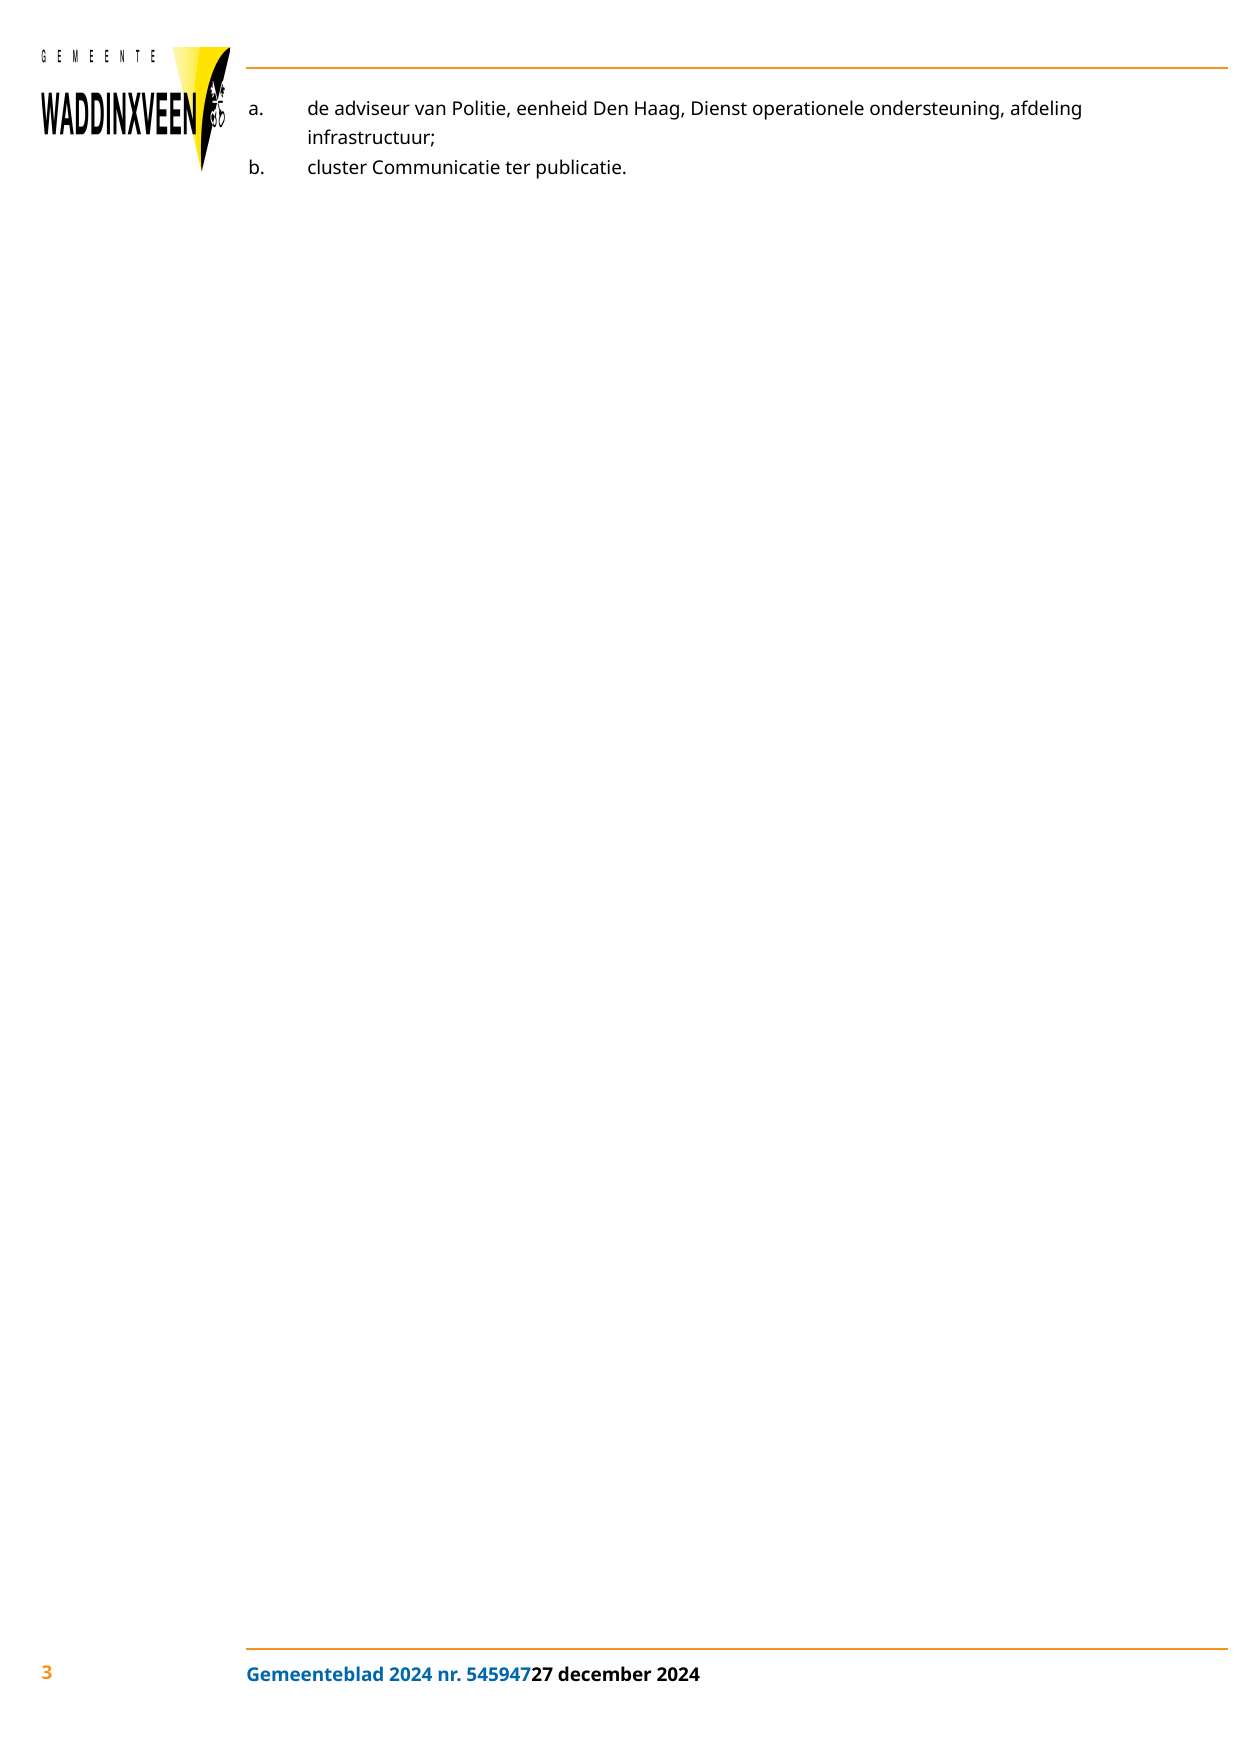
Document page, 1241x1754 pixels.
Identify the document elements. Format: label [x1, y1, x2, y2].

picture [41, 47, 231, 172]
